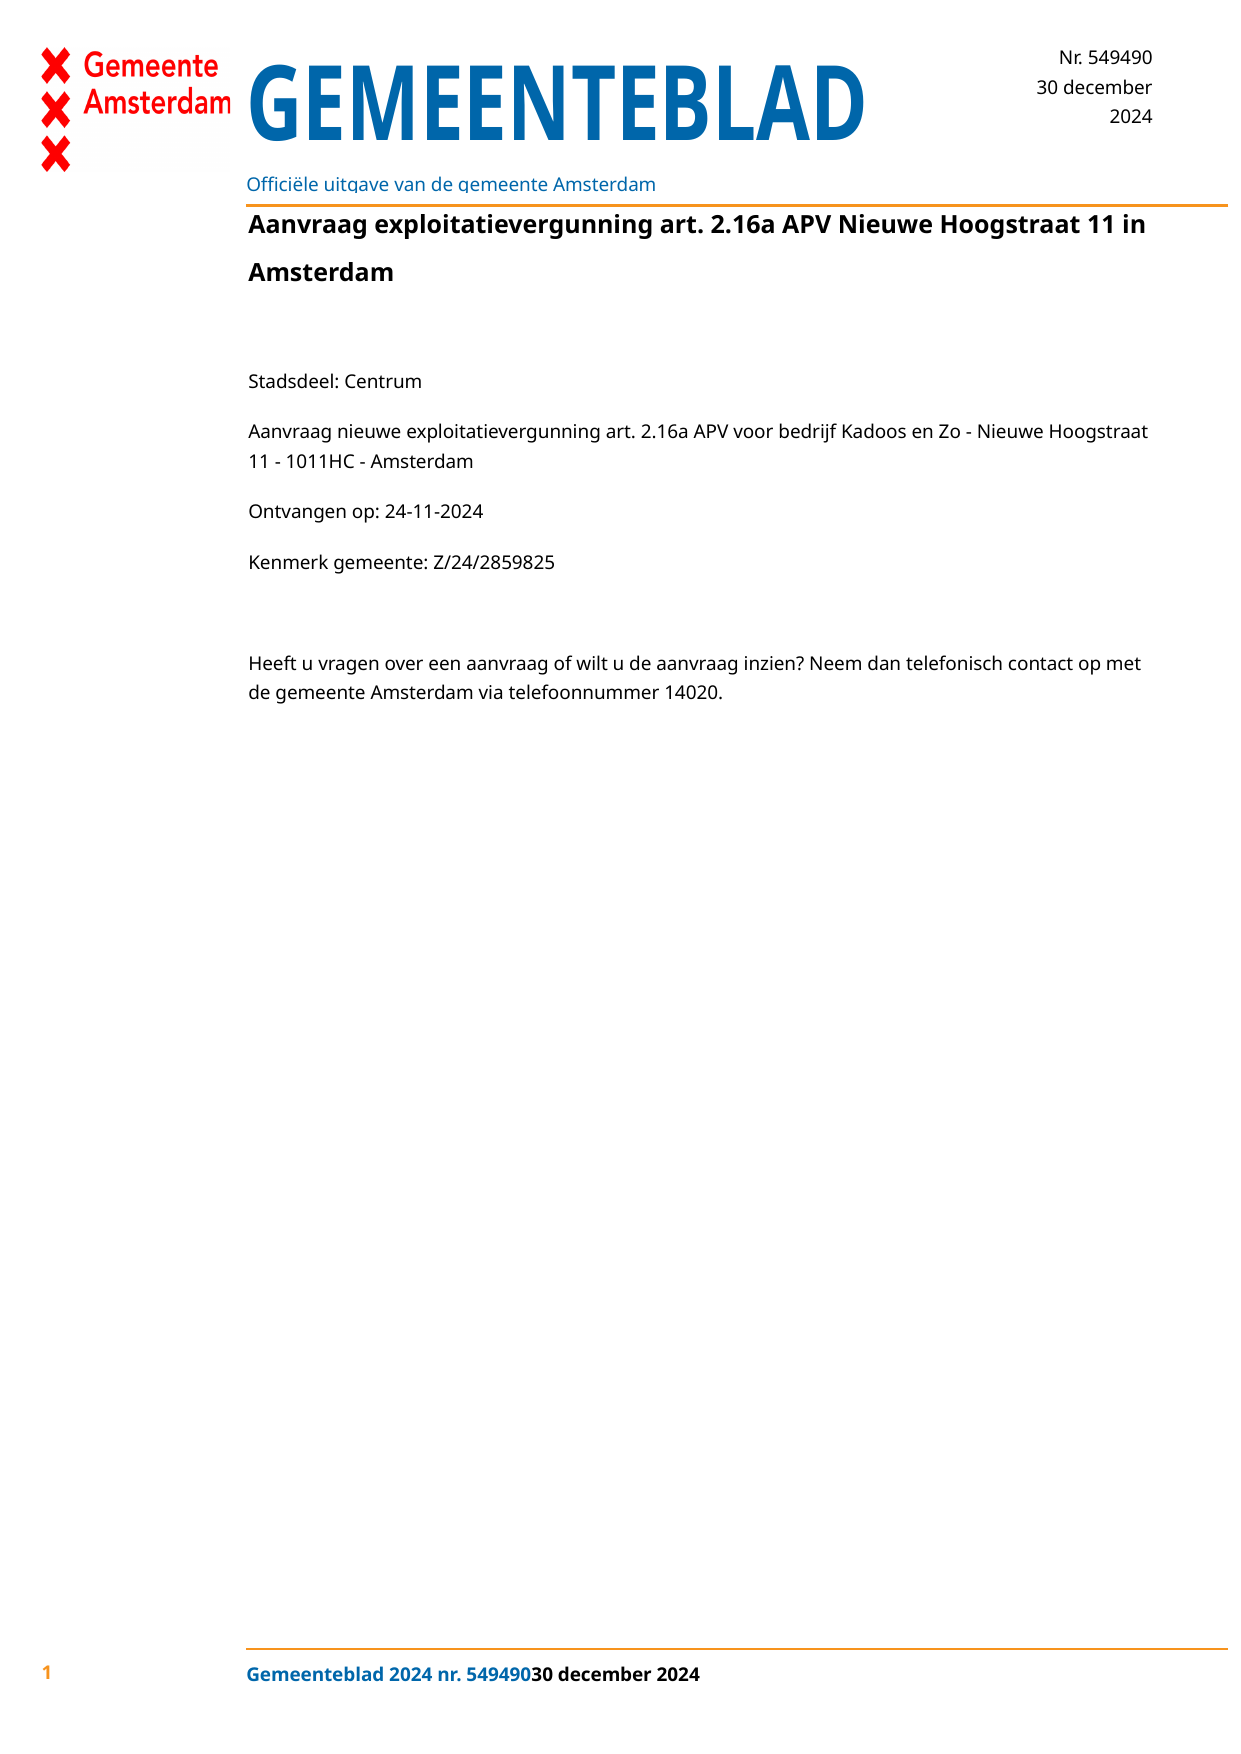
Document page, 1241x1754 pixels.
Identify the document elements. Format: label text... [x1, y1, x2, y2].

text Ontvangen op: 24-11-2024 [248, 499, 1152, 524]
text Stadsdeel: Centrum [248, 368, 1152, 394]
text Kenmerk gemeente: Z/24/2859825 [248, 549, 1152, 575]
text Aanvraag nieuwe exploitatievergunning art. 2.16a APV voor bedrijf Kadoos en Zo - Nieuwe Hoogstraat 11 - 1011HC - Amsterdam [248, 419, 1152, 474]
text Aanvraag exploitatievergunning art. 2.16a APV Nieuwe Hoogstraat 11 in Amsterdam [248, 207, 1152, 288]
text Heeft u vragen over een aanvraag of wilt u de aanvraag inzien? Neem dan telefonisch contact op met de gemeente Amsterdam via telefoonnummer 14020. [248, 650, 1152, 705]
picture [41, 47, 231, 172]
